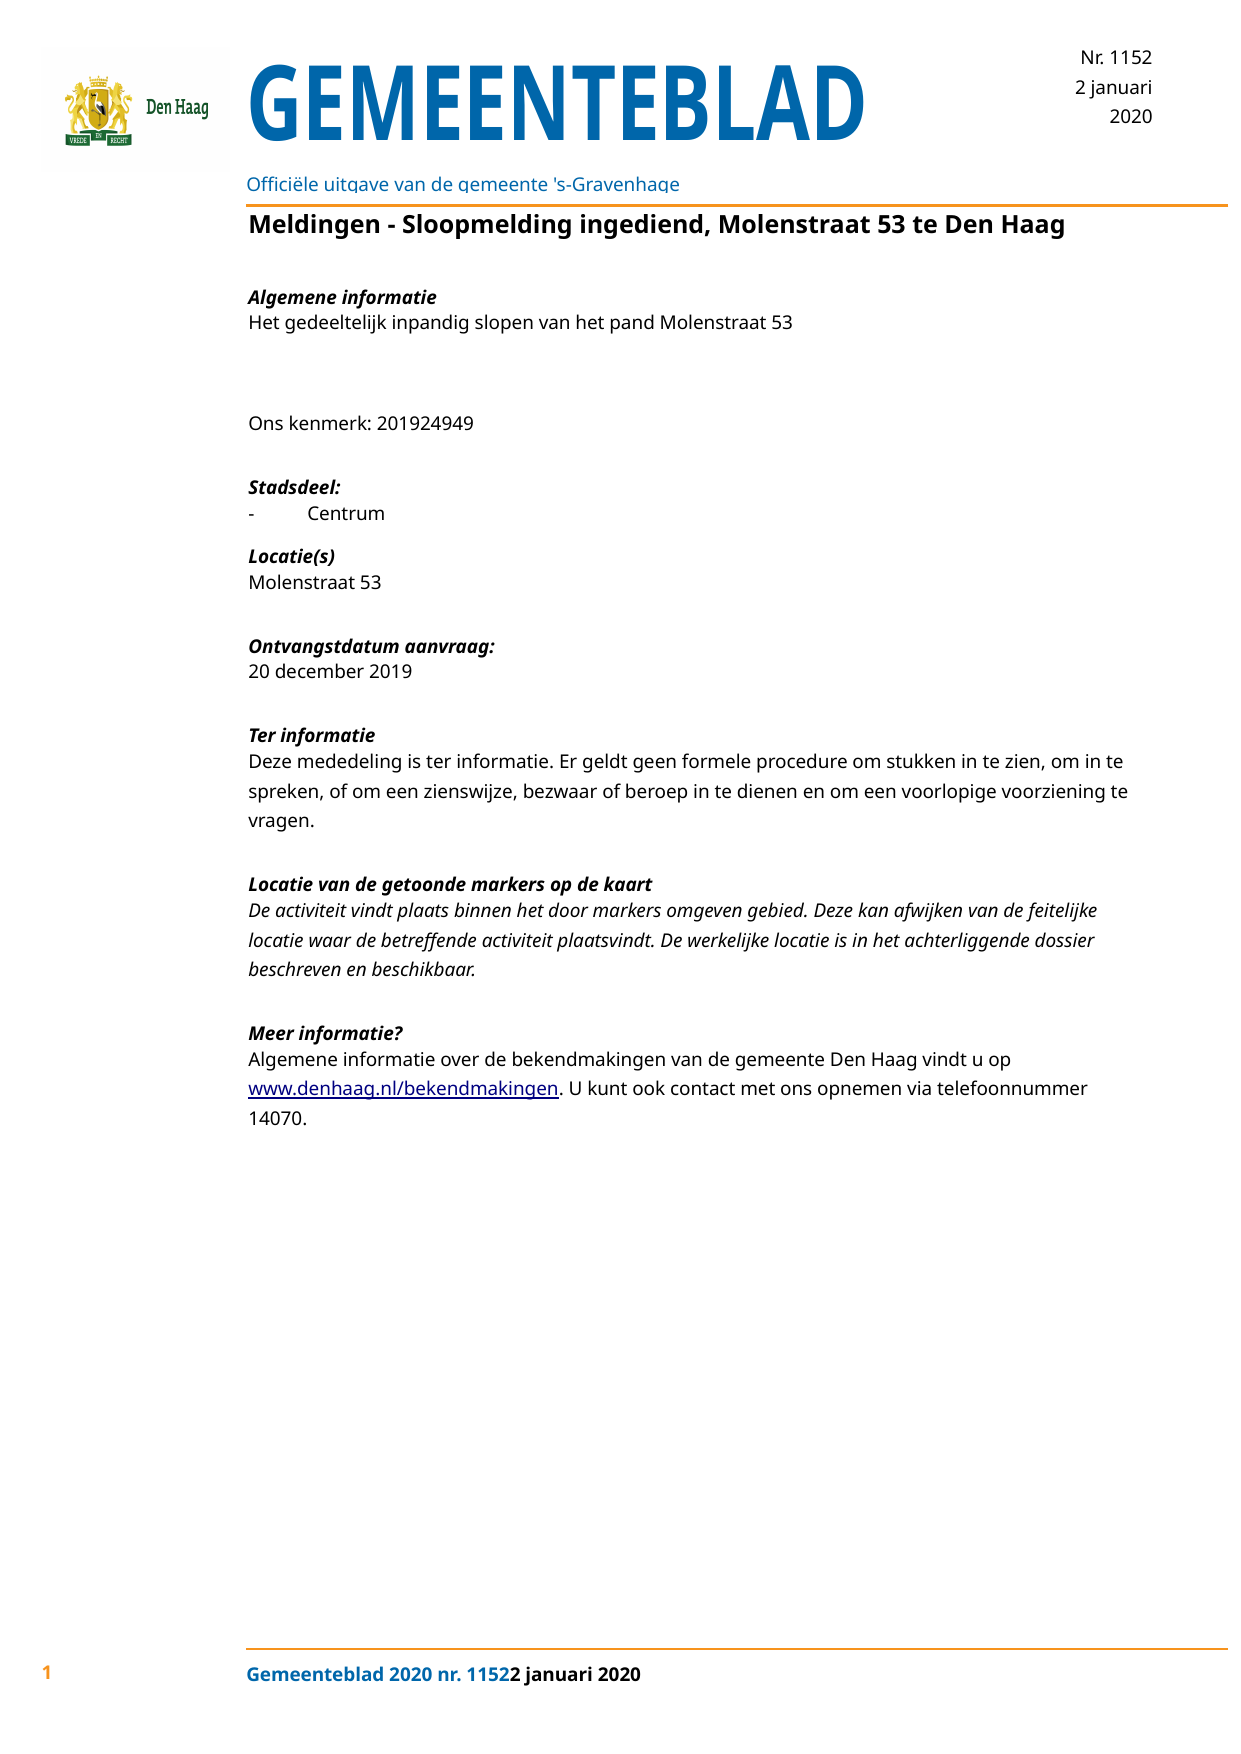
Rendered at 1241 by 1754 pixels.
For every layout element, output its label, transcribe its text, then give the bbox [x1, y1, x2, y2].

text De activiteit vindt plaats binnen het door markers omgeven gebied. Deze kan afwijken van de feitelijke locatie waar de betreffende activiteit plaatsvindt. De werkelijke locatie is in het achterliggende dossier beschreven en beschikbaar. [248, 897, 1152, 982]
text 20 december 2019 [248, 659, 1152, 684]
text Meer informatie? [248, 1020, 1152, 1046]
text Algemene informatie [248, 284, 1152, 309]
text Algemene informatie over de bekendmakingen van de gemeente Den Haag vindt u op www.denhaag.nl/bekendmakingen. U kunt ook contact met ons opnemen via telefoonnummer 14070. [248, 1046, 1152, 1131]
list Centrum [248, 500, 1152, 526]
text Ons kenmerk: 201924949 [248, 410, 1152, 436]
text Molenstraat 53 [248, 569, 1152, 595]
text Ter informatie [248, 723, 1152, 748]
text Deze mededeling is ter informatie. Er geldt geen formele procedure om stukken in te zien, om in te spreken, of om een zienswijze, bezwaar of beroep in te dienen en om een voorlopige voorziening te vragen. [248, 748, 1152, 833]
text Ontvangstdatum aanvraag: [248, 633, 1152, 659]
text Stadsdeel: [248, 474, 1152, 500]
text Meldingen - Sloopmelding ingediend, Molenstraat 53 te Den Haag [248, 207, 1152, 241]
text Locatie van de getoonde markers op de kaart [248, 871, 1152, 897]
picture [41, 47, 231, 172]
text Het gedeeltelijk inpandig slopen van het pand Molenstraat 53 [248, 309, 1152, 335]
text Locatie(s) [248, 543, 1152, 569]
